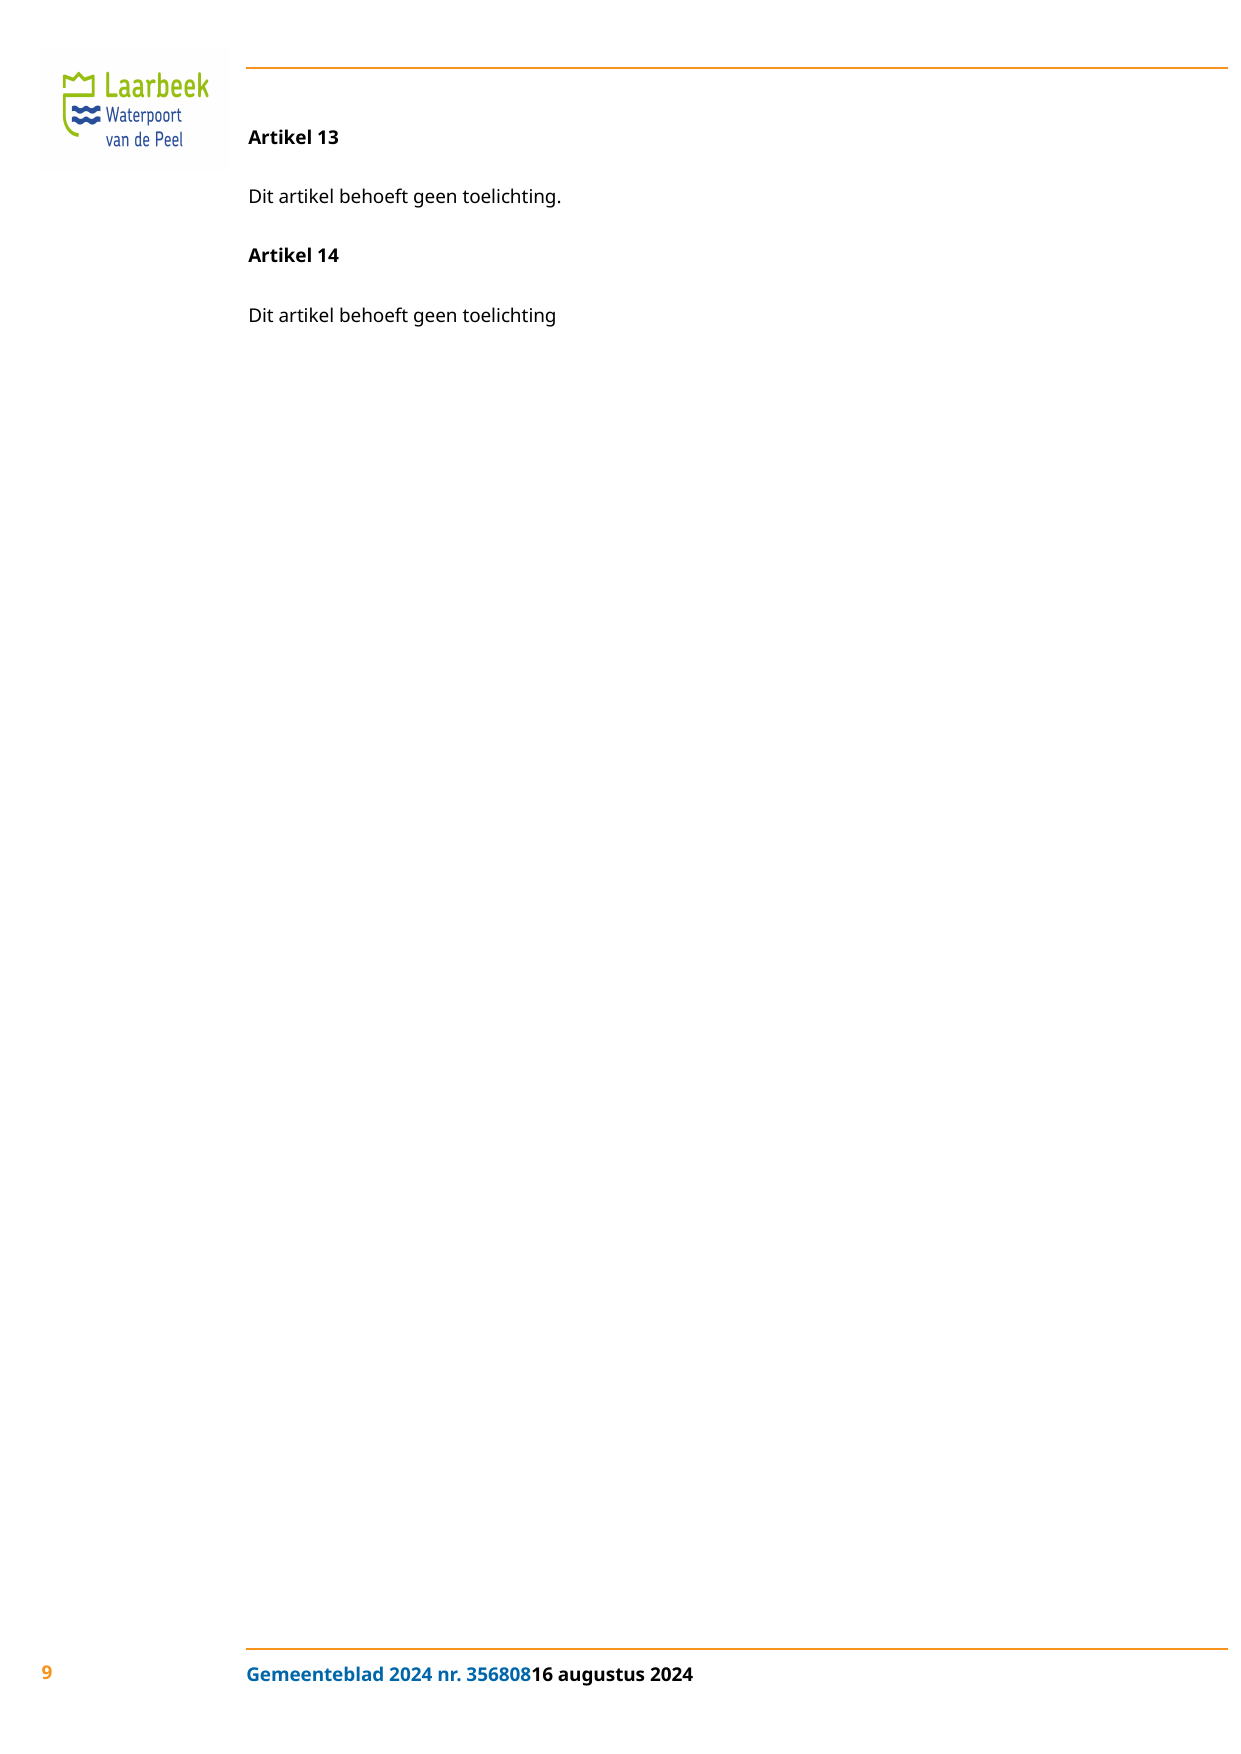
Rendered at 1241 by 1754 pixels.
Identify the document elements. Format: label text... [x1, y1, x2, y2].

text Dit artikel behoeft geen toelichting [248, 302, 1152, 328]
text Dit artikel behoeft geen toelichting. [248, 183, 1152, 209]
picture [41, 47, 231, 172]
text Artikel 13 [248, 124, 1152, 150]
text Artikel 14 [248, 243, 1152, 268]
